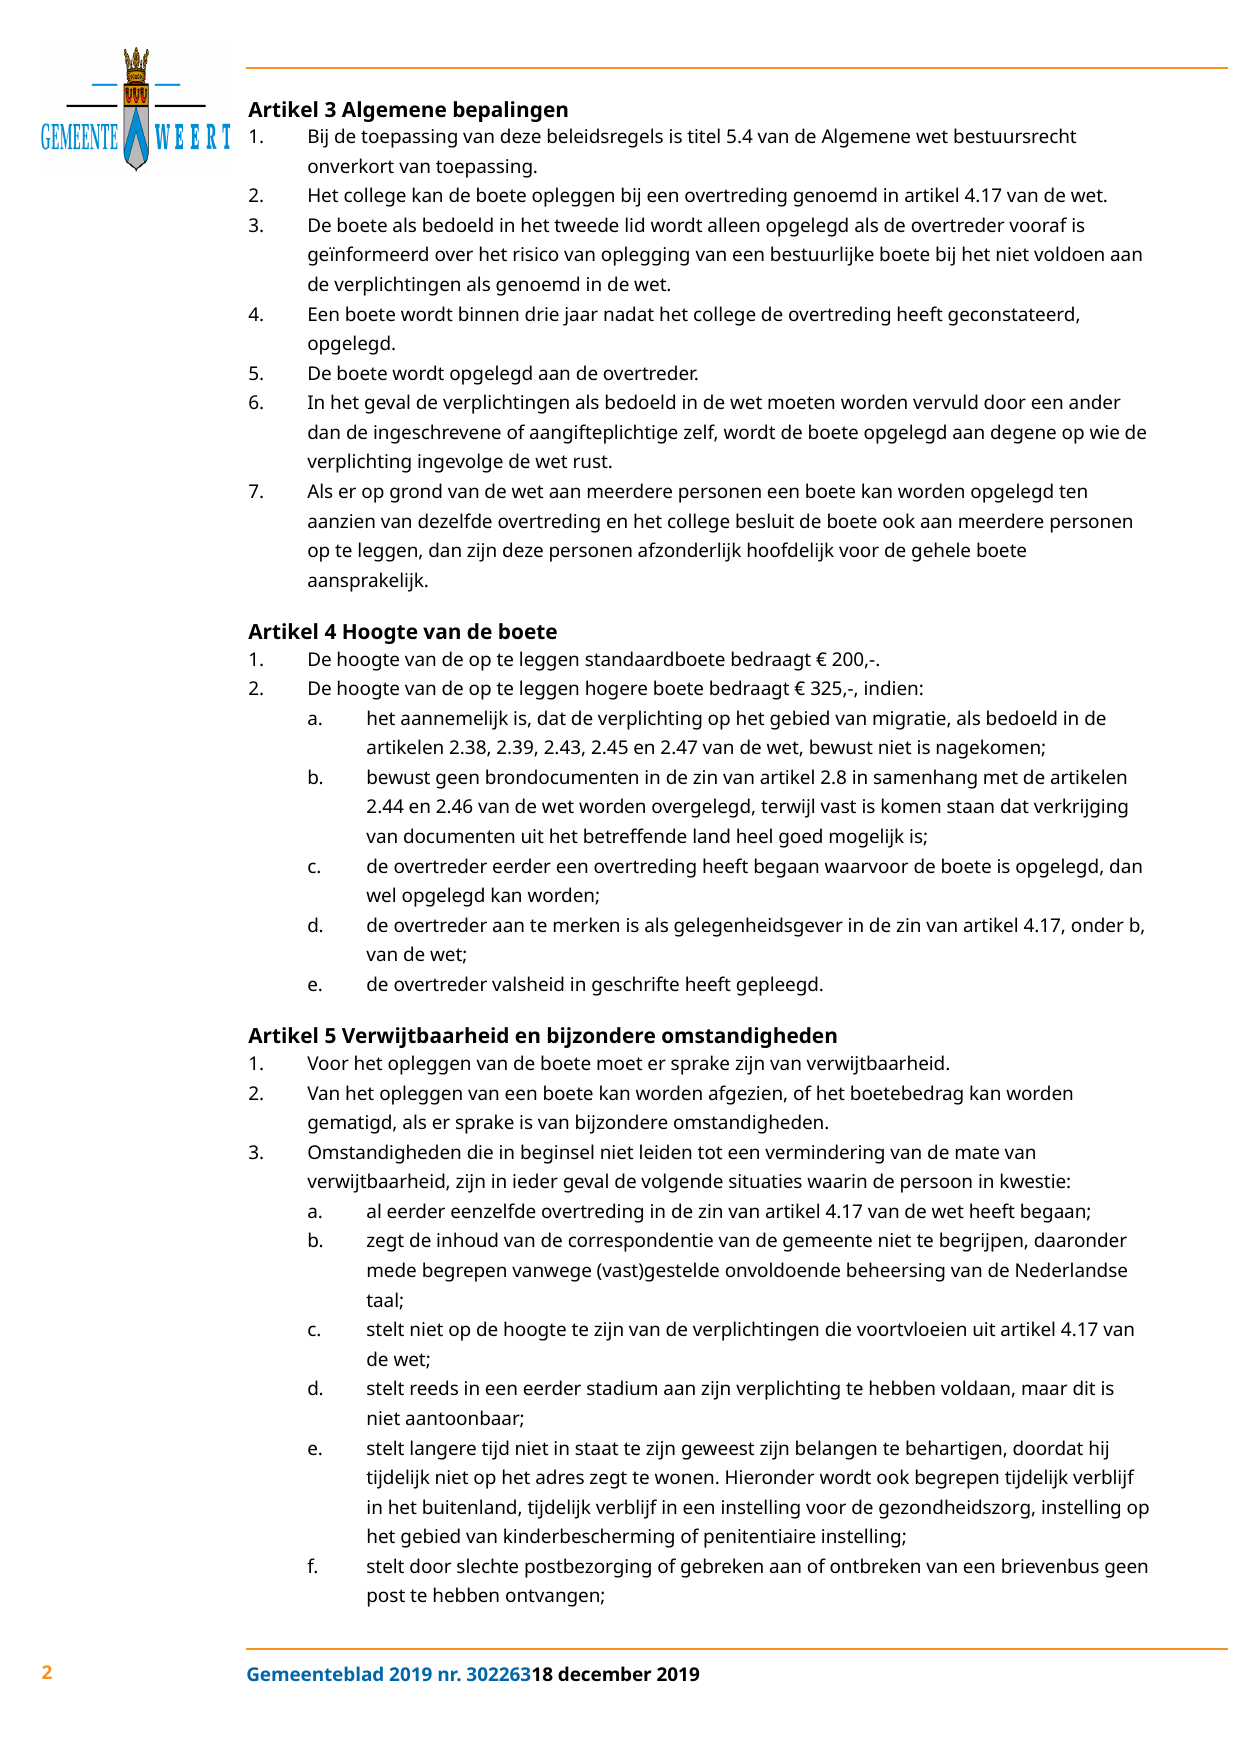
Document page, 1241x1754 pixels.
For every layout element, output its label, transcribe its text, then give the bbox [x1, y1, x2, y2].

list bewust geen brondocumenten in de zin van artikel 2.8 in samenhang met de artikelen 2.44 en 2.46 van de wet worden overgelegd, terwijl vast is komen staan dat verkrijging van documenten uit het betreffende land heel goed mogelijk is; [307, 764, 1152, 849]
list De hoogte van de op te leggen standaardboete bedraagt € 200,-. [248, 646, 1152, 672]
list de overtreder eerder een overtreding heeft begaan waarvoor de boete is opgelegd, dan wel opgelegd kan worden; [307, 853, 1152, 908]
text Artikel 4 Hoogte van de boete [248, 617, 1152, 646]
list al eerder eenzelfde overtreding in de zin van artikel 4.17 van de wet heeft begaan; [307, 1198, 1152, 1224]
list stelt langere tijd niet in staat te zijn geweest zijn belangen te behartigen, doordat hij tijdelijk niet op het adres zegt te wonen. Hieronder wordt ook begrepen tijdelijk verblijf in het buitenland, tijdelijk verblijf in een instelling voor de gezondheidszorg, instelling op het gebied van kinderbescherming of penitentiaire instelling; [307, 1435, 1152, 1549]
list De boete wordt opgelegd aan de overtreder. [248, 360, 1152, 386]
list het aannemelijk is, dat de verplichting op het gebied van migratie, als bedoeld in de artikelen 2.38, 2.39, 2.43, 2.45 en 2.47 van de wet, bewust niet is nagekomen; [307, 705, 1152, 760]
list Het college kan de boete opleggen bij een overtreding genoemd in artikel 4.17 van de wet. [248, 182, 1152, 208]
picture [41, 47, 231, 172]
list Bij de toepassing van deze beleidsregels is titel 5.4 van de Algemene wet bestuursrecht onverkort van toepassing. [248, 123, 1152, 178]
list In het geval de verplichtingen als bedoeld in de wet moeten worden vervuld door een ander dan de ingeschrevene of aangifteplichtige zelf, wordt de boete opgelegd aan degene op wie de verplichting ingevolge de wet rust. [248, 389, 1152, 474]
list De hoogte van de op te leggen hogere boete bedraagt € 325,-, indien: [248, 675, 1152, 701]
list zegt de inhoud van de correspondentie van de gemeente niet te begrijpen, daaronder mede begrepen vanwege (vast)gestelde onvoldoende beheersing van de Nederlandse taal; [307, 1228, 1152, 1312]
text Artikel 3 Algemene bepalingen [248, 95, 1152, 123]
list stelt niet op de hoogte te zijn van de verplichtingen die voortvloeien uit artikel 4.17 van de wet; [307, 1316, 1152, 1372]
list Van het opleggen van een boete kan worden afgezien, of het boetebedrag kan worden gematigd, als er sprake is van bijzondere omstandigheden. [248, 1080, 1152, 1135]
text Artikel 5 Verwijtbaarheid en bijzondere omstandigheden [248, 1022, 1152, 1050]
list Omstandigheden die in beginsel niet leiden tot een vermindering van de mate van verwijtbaarheid, zijn in ieder geval de volgende situaties waarin de persoon in kwestie: [248, 1139, 1152, 1194]
list de overtreder valsheid in geschrifte heeft gepleegd. [307, 971, 1152, 997]
list Een boete wordt binnen drie jaar nadat het college de overtreding heeft geconstateerd, opgelegd. [248, 301, 1152, 356]
list De boete als bedoeld in het tweede lid wordt alleen opgelegd als de overtreder vooraf is geïnformeerd over het risico van oplegging van een bestuurlijke boete bij het niet voldoen aan de verplichtingen als genoemd in de wet. [248, 212, 1152, 297]
list Voor het opleggen van de boete moet er sprake zijn van verwijtbaarheid. [248, 1050, 1152, 1076]
list de overtreder aan te merken is als gelegenheidsgever in de zin van artikel 4.17, onder b, van de wet; [307, 912, 1152, 967]
list stelt door slechte postbezorging of gebreken aan of ontbreken van een brievenbus geen post te hebben ontvangen; [307, 1553, 1152, 1608]
list Als er op grond van de wet aan meerdere personen een boete kan worden opgelegd ten aanzien van dezelfde overtreding en het college besluit de boete ook aan meerdere personen op te leggen, dan zijn deze personen afzonderlijk hoofdelijk voor de gehele boete aansprakelijk. [248, 478, 1152, 593]
list stelt reeds in een eerder stadium aan zijn verplichting te hebben voldaan, maar dit is niet aantoonbaar; [307, 1376, 1152, 1431]
